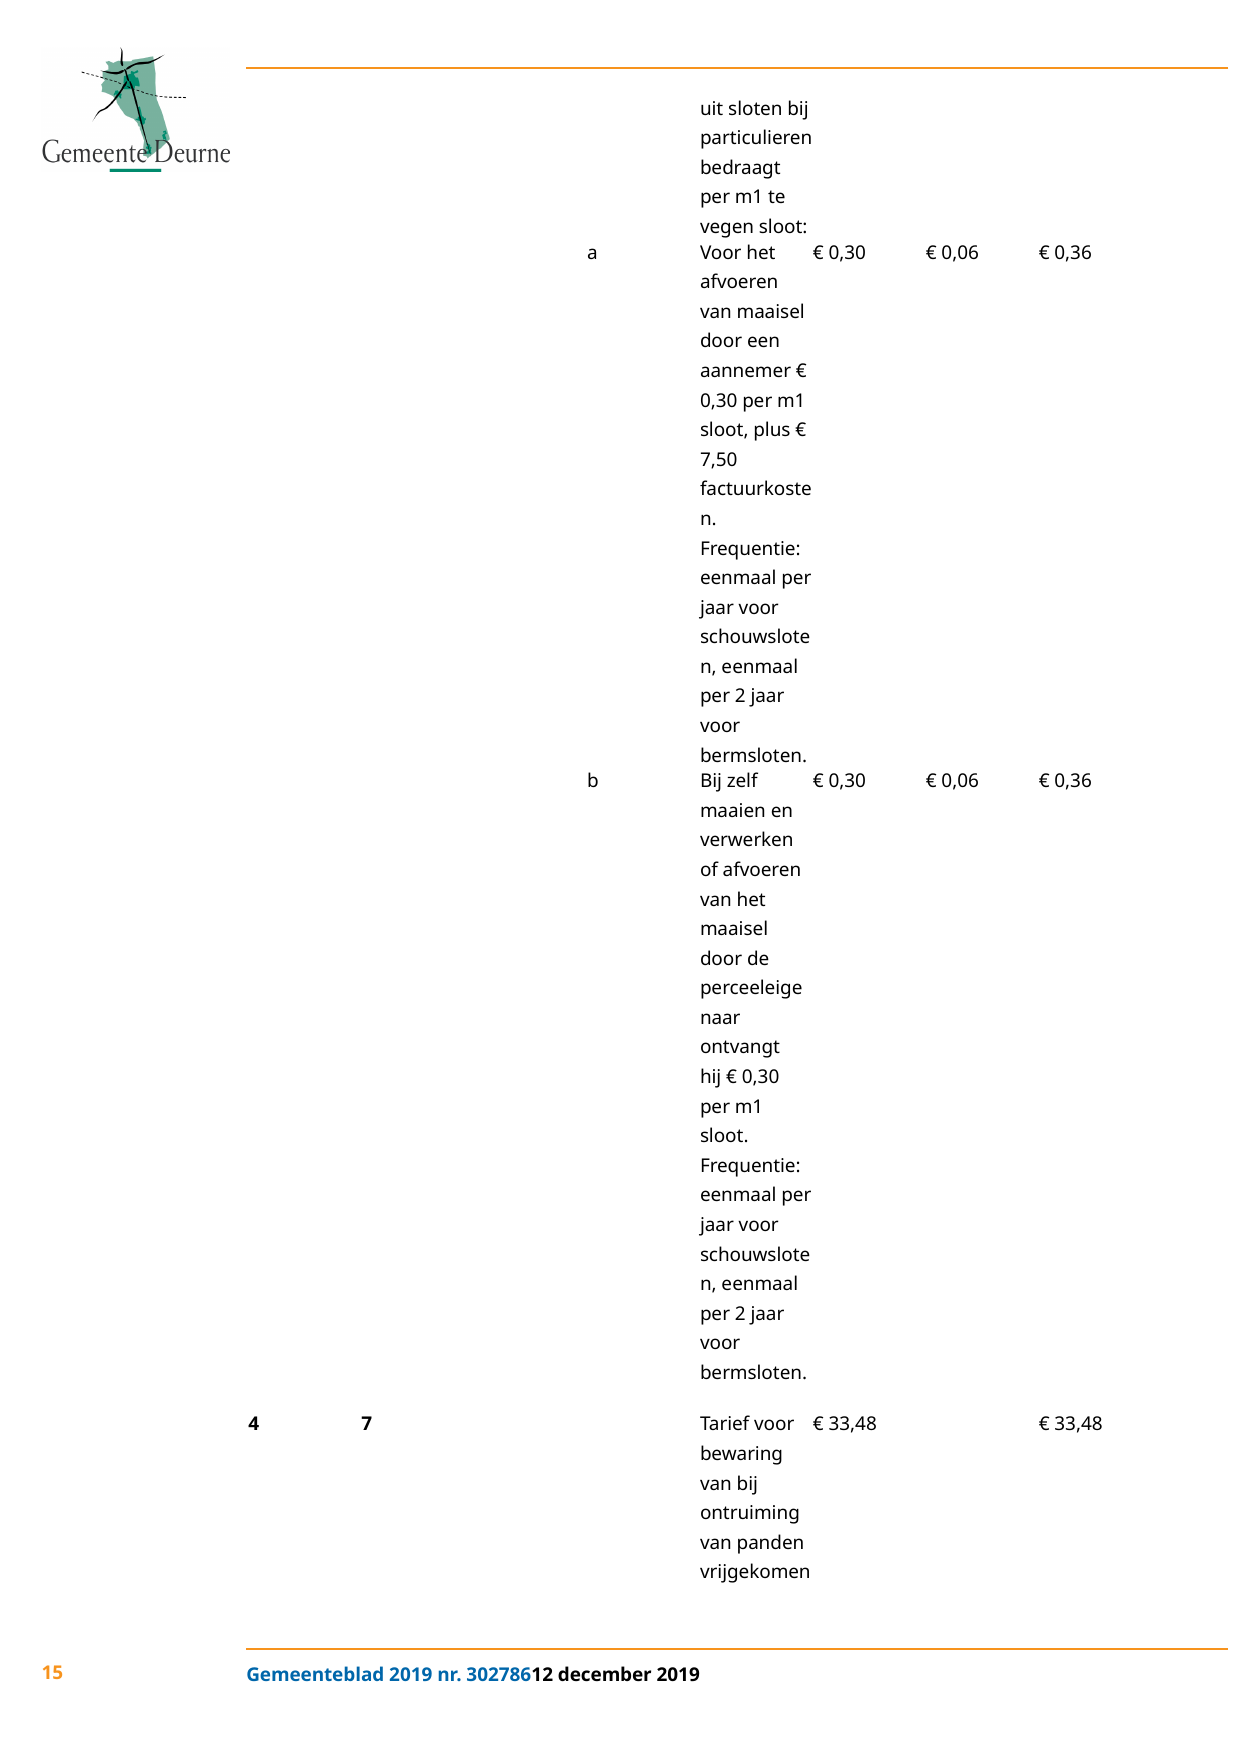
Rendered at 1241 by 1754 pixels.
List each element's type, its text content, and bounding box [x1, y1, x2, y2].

table_cell [361, 95, 474, 239]
table_cell [248, 239, 361, 767]
table_cell [361, 239, 474, 767]
picture [41, 47, 231, 172]
table_cell Bij zelf maaien en verwerken of afvoeren van het maaisel door de perceeleigenaar ontvangt hij € 0,30 per m1 sloot. Frequentie: eenmaal per jaar voor schouwsloten, eenmaal per 2 jaar voor bermsloten. [700, 768, 813, 1385]
table_cell [474, 1385, 587, 1411]
table_cell [361, 1385, 474, 1411]
table_cell [926, 95, 1038, 239]
table_cell [361, 768, 474, 1385]
table_cell [813, 1385, 926, 1411]
table_cell Voor het afvoeren van maaisel door een aannemer € 0,30 per m1 sloot, plus € 7,50 factuurkosten. Frequentie: eenmaal per jaar voor schouwsloten, eenmaal per 2 jaar voor bermsloten. [700, 239, 813, 767]
table_cell Tarief voor bewaring van bij ontruiming van panden vrijgekomen [700, 1411, 813, 1584]
table_cell b [587, 768, 700, 1385]
table_cell uit sloten bij particulieren bedraagt per m1 te vegen sloot: [700, 95, 813, 239]
table_cell € 33,48 [1039, 1411, 1152, 1584]
table_cell a [587, 239, 700, 767]
table_cell [587, 1385, 700, 1411]
table_cell € 0,36 [1039, 768, 1152, 1385]
table_cell € 0,06 [926, 768, 1038, 1385]
table_cell € 0,06 [926, 239, 1038, 767]
table_cell € 0,30 [813, 239, 926, 767]
table_cell [587, 95, 700, 239]
table_cell 7 [361, 1411, 474, 1584]
table_cell [474, 239, 587, 767]
table_cell [926, 1385, 1038, 1411]
table_cell € 33,48 [813, 1411, 926, 1584]
table_cell [248, 768, 361, 1385]
table_cell [587, 1411, 700, 1584]
table_cell [1039, 95, 1152, 239]
table_cell € 0,30 [813, 768, 926, 1385]
table_cell [474, 768, 587, 1385]
table_cell [926, 1411, 1038, 1584]
table_cell 4 [248, 1411, 361, 1584]
table_cell [474, 1411, 587, 1584]
table_cell [248, 1385, 361, 1411]
table_cell [248, 95, 361, 239]
table_cell [700, 1385, 813, 1411]
table_cell [813, 95, 926, 239]
table_cell [1039, 1385, 1152, 1411]
table_cell [474, 95, 587, 239]
table_cell € 0,36 [1039, 239, 1152, 767]
